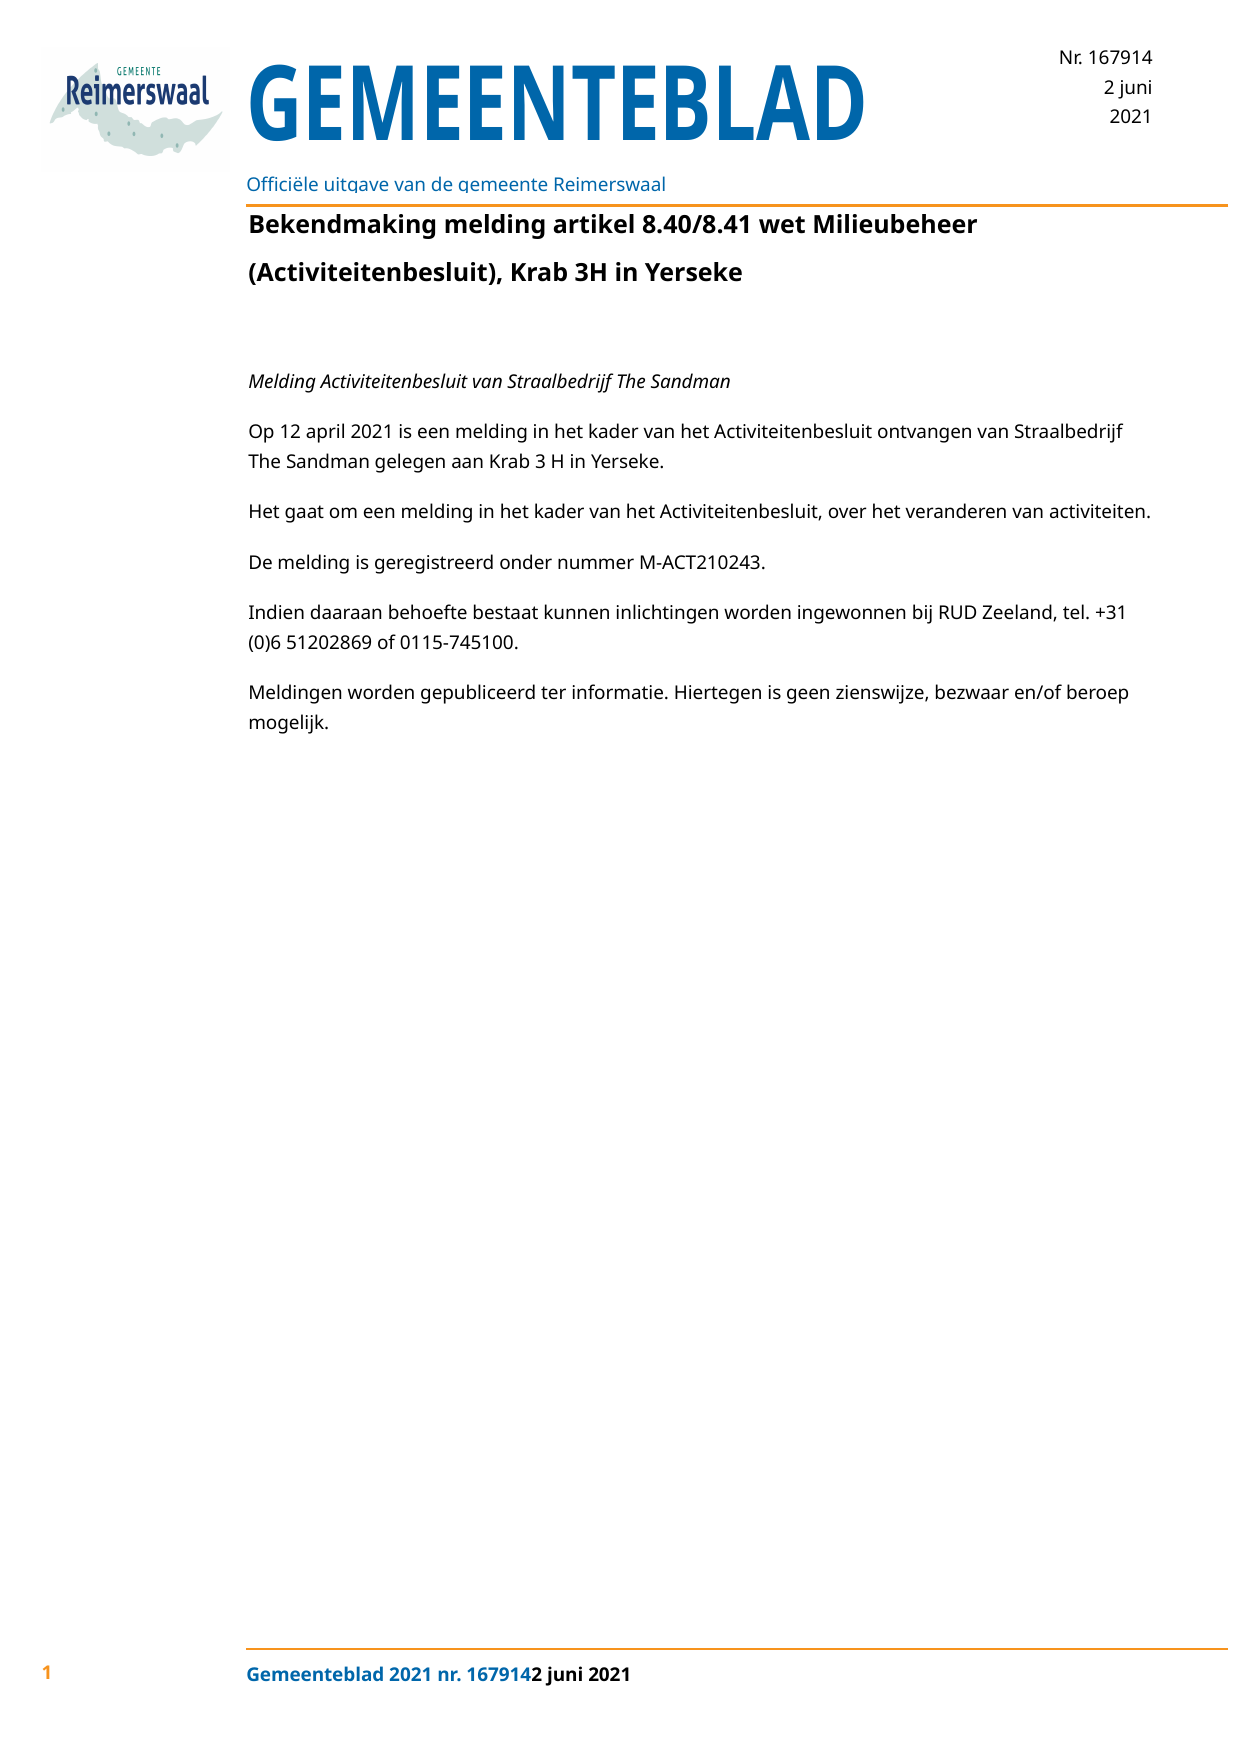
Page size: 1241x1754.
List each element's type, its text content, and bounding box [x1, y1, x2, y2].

text Op 12 april 2021 is een melding in het kader van het Activiteitenbesluit ontvangen van Straalbedrijf The Sandman gelegen aan Krab 3 H in Yerseke. [248, 419, 1152, 474]
picture [41, 47, 231, 172]
text Melding Activiteitenbesluit van Straalbedrijf The Sandman [248, 368, 1152, 394]
text Meldingen worden gepubliceerd ter informatie. Hiertegen is geen zienswijze, bezwaar en/of beroep mogelijk. [248, 679, 1152, 735]
text Bekendmaking melding artikel 8.40/8.41 wet Milieubeheer (Activiteitenbesluit), Krab 3H in Yerseke [248, 207, 1152, 288]
text De melding is geregistreerd onder nummer M-ACT210243. [248, 549, 1152, 575]
text Indien daaraan behoefte bestaat kunnen inlichtingen worden ingewonnen bij RUD Zeeland, tel. +31 (0)6 51202869 of 0115-745100. [248, 599, 1152, 655]
text Het gaat om een melding in het kader van het Activiteitenbesluit, over het veranderen van activiteiten. [248, 499, 1152, 524]
